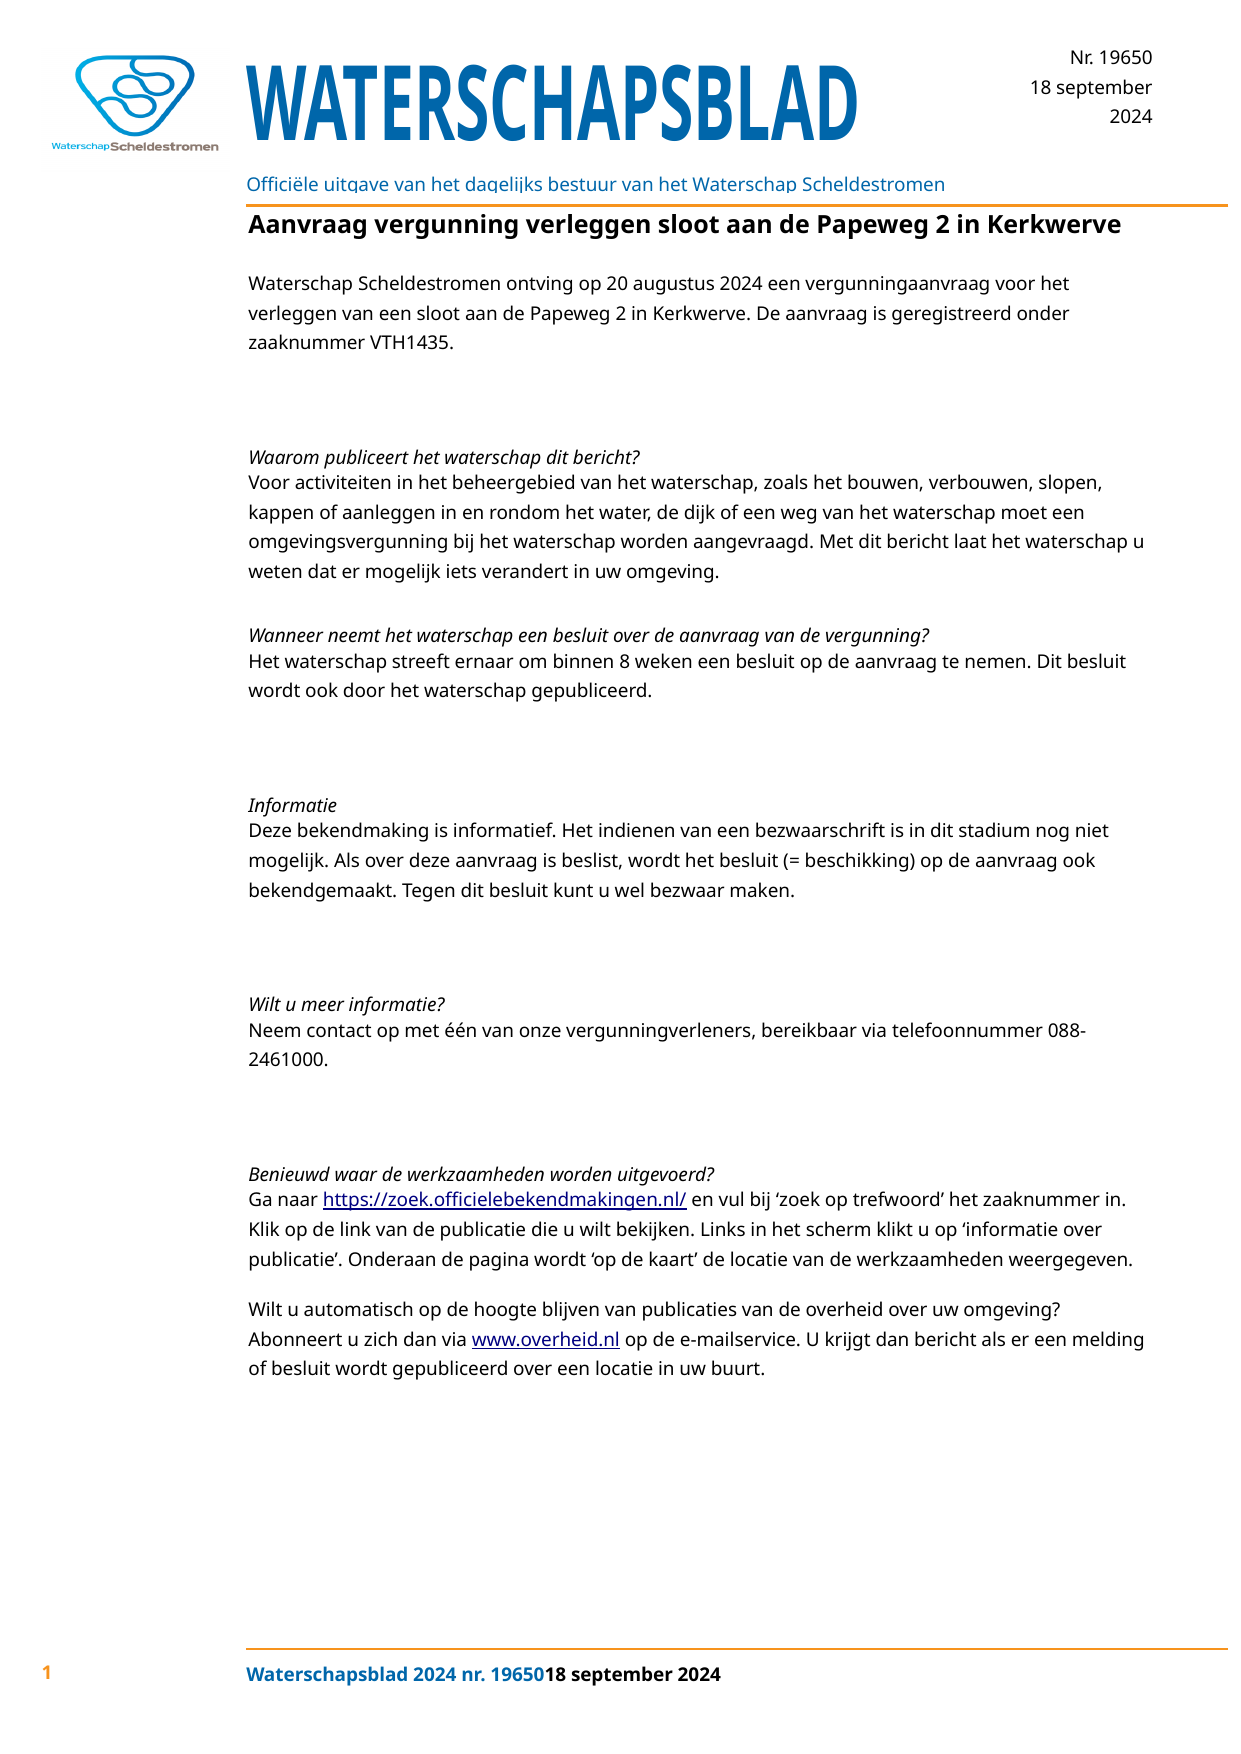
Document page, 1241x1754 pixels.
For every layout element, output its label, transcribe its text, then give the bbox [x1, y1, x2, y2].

text Wilt u automatisch op de hoogte blijven van publicaties van de overheid over uw omgeving? Abonneert u zich dan via www.overheid.nl op de e-mailservice. U krijgt dan bericht als er een melding of besluit wordt gepubliceerd over een locatie in uw buurt. [248, 1296, 1152, 1381]
text Aanvraag vergunning verleggen sloot aan de Papeweg 2 in Kerkwerve [248, 207, 1152, 241]
text Waterschap Scheldestromen ontving op 20 augustus 2024 een vergunningaanvraag voor het verleggen van een sloot aan de Papeweg 2 in Kerkwerve. De aanvraag is geregistreerd onder zaaknummer VTH1435. [248, 270, 1152, 355]
text Informatie [248, 792, 1152, 818]
picture [41, 47, 231, 172]
text Wilt u meer informatie? [248, 991, 1152, 1017]
text Ga naar https://zoek.officielebekendmakingen.nl/ en vul bij ‘zoek op trefwoord’ het zaaknummer in. Klik op de link van de publicatie die u wilt bekijken. Links in het scherm klikt u op ‘informatie over publicatie’. Onderaan de pagina wordt ‘op de kaart’ de locatie van de werkzaamheden weergegeven. [248, 1187, 1152, 1272]
text Deze bekendmaking is informatief. Het indienen van een bezwaarschrift is in dit stadium nog niet mogelijk. Als over deze aanvraag is beslist, wordt het besluit (= beschikking) op de aanvraag ook bekendgemaakt. Tegen dit besluit kunt u wel bezwaar maken. [248, 818, 1152, 903]
text Wanneer neemt het waterschap een besluit over de aanvraag van de vergunning? [248, 622, 1152, 648]
text Voor activiteiten in het beheergebied van het waterschap, zoals het bouwen, verbouwen, slopen, kappen of aanleggen in en rondom het water, de dijk of een weg van het waterschap moet een omgevingsvergunning bij het waterschap worden aangevraagd. Met dit bericht laat het waterschap u weten dat er mogelijk iets verandert in uw omgeving. [248, 469, 1152, 584]
text Waarom publiceert het waterschap dit bericht? [248, 444, 1152, 469]
text Neem contact op met één van onze vergunningverleners, bereikbaar via telefoonnummer 088-2461000. [248, 1017, 1152, 1072]
text Benieuwd waar de werkzaamheden worden uitgevoerd? [248, 1161, 1152, 1187]
text Het waterschap streeft ernaar om binnen 8 weken een besluit op de aanvraag te nemen. Dit besluit wordt ook door het waterschap gepubliceerd. [248, 648, 1152, 703]
